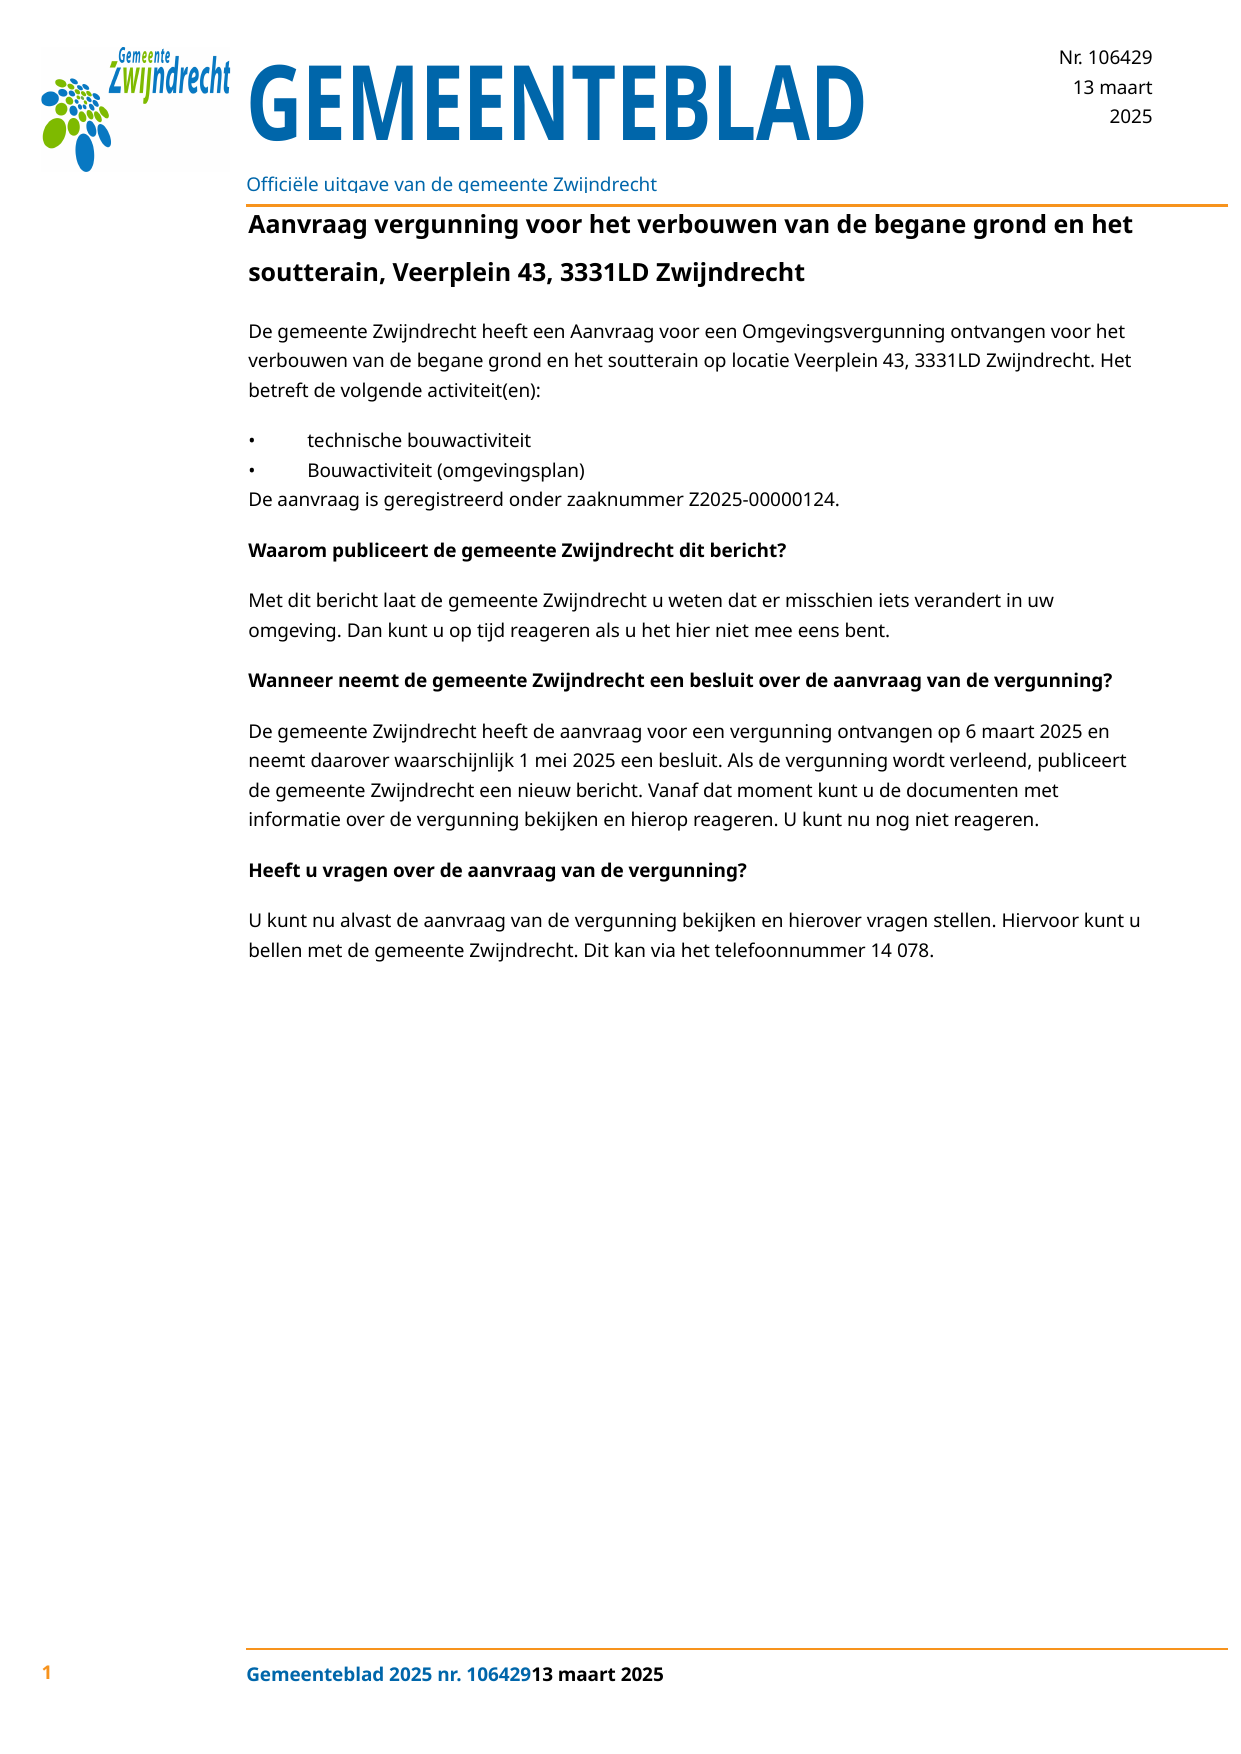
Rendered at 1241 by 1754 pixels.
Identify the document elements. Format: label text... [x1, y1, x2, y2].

text Met dit bericht laat de gemeente Zwijndrecht u weten dat er misschien iets verandert in uw omgeving. Dan kunt u op tijd reageren als u het hier niet mee eens bent. [248, 587, 1152, 643]
text Heeft u vragen over de aanvraag van de vergunning? [248, 857, 1152, 883]
list technische bouwactiviteit [248, 427, 1152, 453]
text De aanvraag is geregistreerd onder zaaknummer Z2025-00000124. [248, 487, 1152, 512]
list Bouwactiviteit (omgevingsplan) [248, 457, 1152, 483]
text Waarom publiceert de gemeente Zwijndrecht dit bericht? [248, 537, 1152, 563]
text De gemeente Zwijndrecht heeft een Aanvraag voor een Omgevingsvergunning ontvangen voor het verbouwen van de begane grond en het soutterain op locatie Veerplein 43, 3331LD Zwijndrecht. Het betreft de volgende activiteit(en): [248, 318, 1152, 403]
text U kunt nu alvast de aanvraag van de vergunning bekijken en hierover vragen stellen. Hiervoor kunt u bellen met de gemeente Zwijndrecht. Dit kan via het telefoonnummer 14 078. [248, 907, 1152, 963]
text Wanneer neemt de gemeente Zwijndrecht een besluit over de aanvraag van de vergunning? [248, 667, 1152, 693]
text Aanvraag vergunning voor het verbouwen van de begane grond en het soutterain, Veerplein 43, 3331LD Zwijndrecht [248, 207, 1152, 288]
picture [41, 47, 231, 172]
text De gemeente Zwijndrecht heeft de aanvraag voor een vergunning ontvangen op 6 maart 2025 en neemt daarover waarschijnlijk 1 mei 2025 een besluit. Als de vergunning wordt verleend, publiceert de gemeente Zwijndrecht een nieuw bericht. Vanaf dat moment kunt u de documenten met informatie over de vergunning bekijken en hierop reageren. U kunt nu nog niet reageren. [248, 718, 1152, 832]
